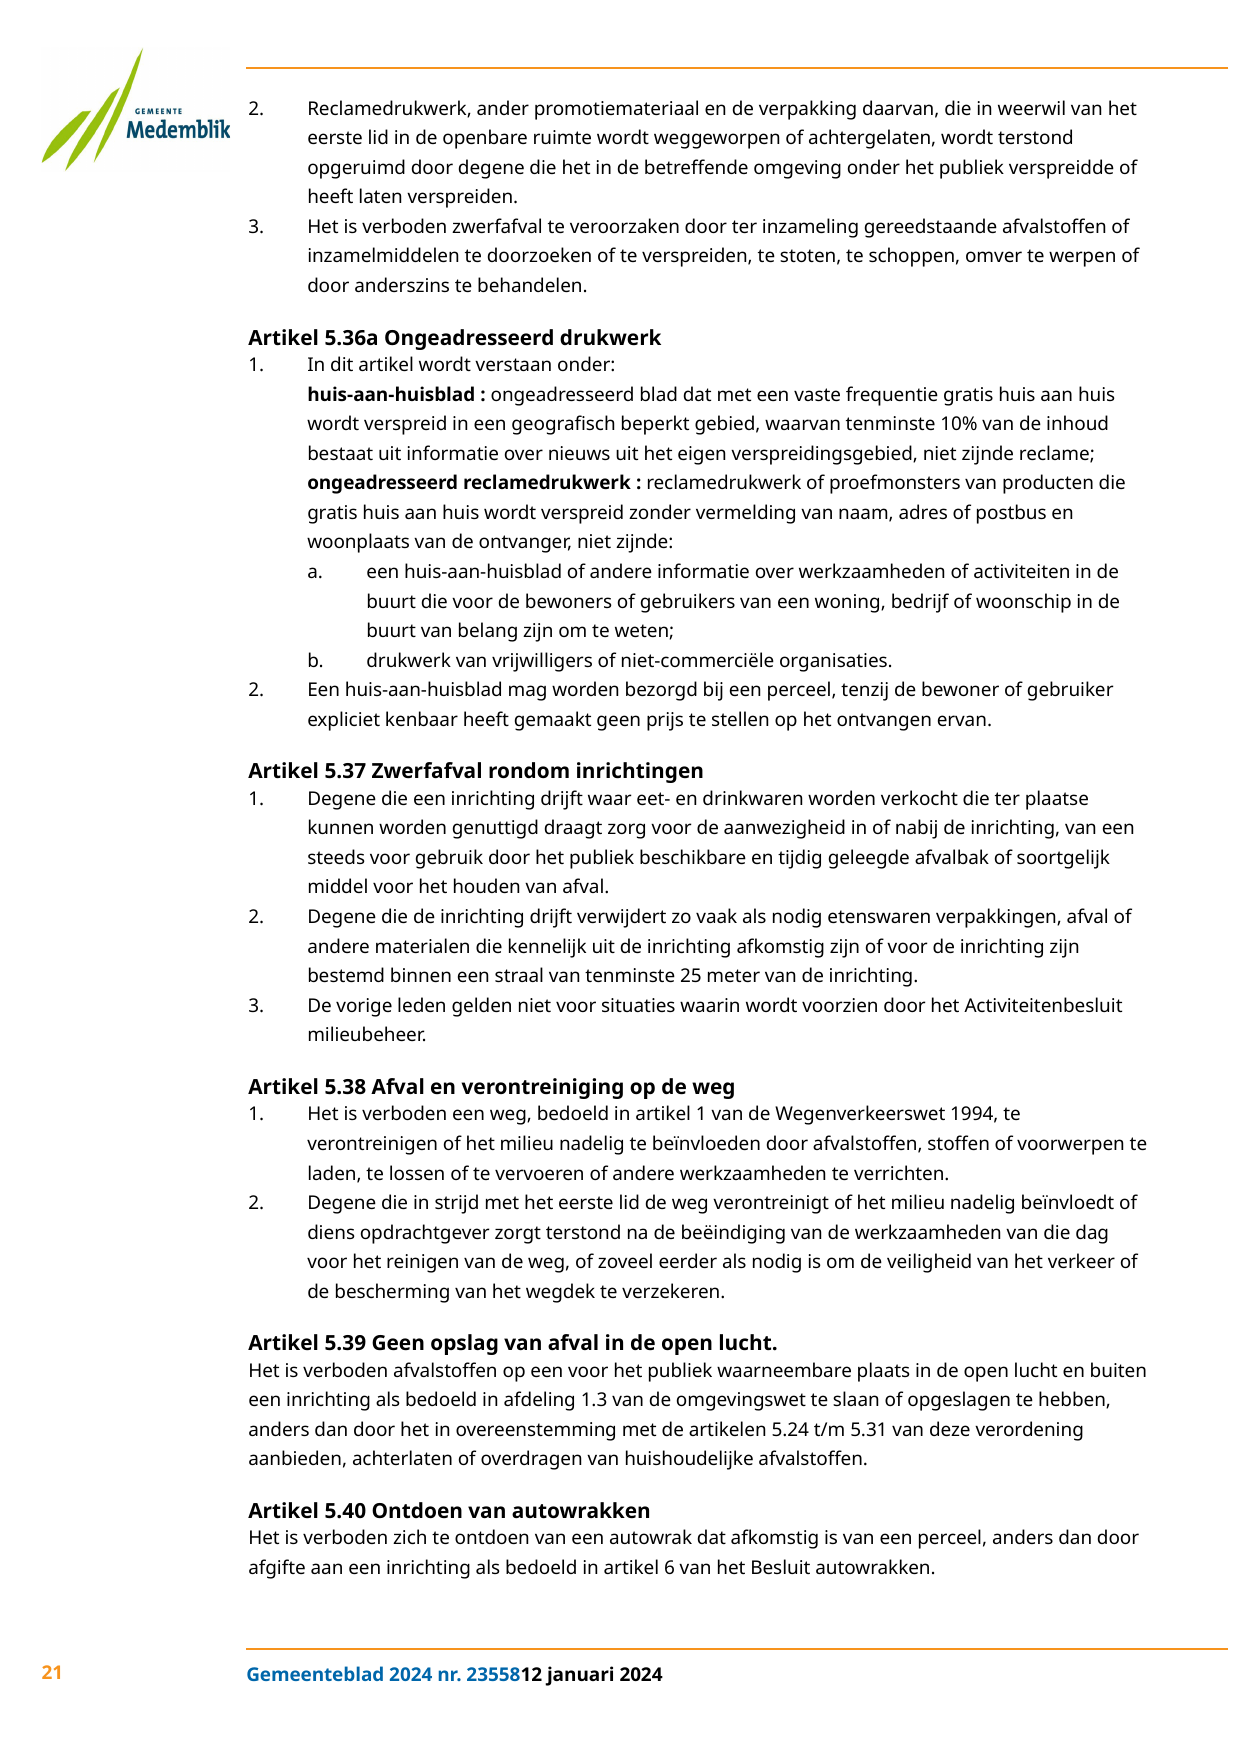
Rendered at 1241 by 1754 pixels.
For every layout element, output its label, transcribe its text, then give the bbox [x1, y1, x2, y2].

list huis-aan-huisblad : ongeadresseerd blad dat met een vaste frequentie gratis huis aan huis wordt verspreid in een geografisch beperkt gebied, waarvan tenminste 10% van de inhoud bestaat uit informatie over nieuws uit het eigen verspreidingsgebied, niet zijnde reclame; [248, 381, 1152, 466]
text Het is verboden zich te ontdoen van een autowrak dat afkomstig is van een perceel, anders dan door afgifte aan een inrichting als bedoeld in artikel 6 van het Besluit autowrakken. [248, 1524, 1152, 1580]
text Artikel 5.37 Zwerfafval rondom inrichtingen [248, 757, 1152, 785]
picture [41, 47, 231, 172]
list een huis-aan-huisblad of andere informatie over werkzaamheden of activiteiten in de buurt die voor de bewoners of gebruikers van een woning, bedrijf of woonschip in de buurt van belang zijn om te weten; [307, 558, 1152, 643]
text Artikel 5.38 Afval en verontreiniging op de weg [248, 1072, 1152, 1101]
list De vorige leden gelden niet voor situaties waarin wordt voorzien door het Activiteitenbesluit milieubeheer. [248, 992, 1152, 1047]
list ongeadresseerd reclamedrukwerk : reclamedrukwerk of proefmonsters van producten die gratis huis aan huis wordt verspreid zonder vermelding van naam, adres of postbus en woonplaats van de ontvanger, niet zijnde: [248, 469, 1152, 554]
list Degene die de inrichting drijft verwijdert zo vaak als nodig etenswaren verpakkingen, afval of andere materialen die kennelijk uit de inrichting afkomstig zijn of voor de inrichting zijn bestemd binnen een straal van tenminste 25 meter van de inrichting. [248, 903, 1152, 988]
text Artikel 5.40 Ontdoen van autowrakken [248, 1496, 1152, 1524]
text Artikel 5.36a Ongeadresseerd drukwerk [248, 323, 1152, 351]
list Degene die een inrichting drijft waar eet- en drinkwaren worden verkocht die ter plaatse kunnen worden genuttigd draagt zorg voor de aanwezigheid in of nabij de inrichting, van een steeds voor gebruik door het publiek beschikbare en tijdig geleegde afvalbak of soortgelijk middel voor het houden van afval. [248, 785, 1152, 899]
list Reclamedrukwerk, ander promotiemateriaal en de verpakking daarvan, die in weerwil van het eerste lid in de openbare ruimte wordt weggeworpen of achtergelaten, wordt terstond opgeruimd door degene die het in de betreffende omgeving onder het publiek verspreidde of heeft laten verspreiden. [248, 95, 1152, 209]
list Een huis-aan-huisblad mag worden bezorgd bij een perceel, tenzij de bewoner of gebruiker expliciet kenbaar heeft gemaakt geen prijs te stellen op het ontvangen ervan. [248, 677, 1152, 732]
list In dit artikel wordt verstaan onder: [248, 351, 1152, 377]
text Het is verboden afvalstoffen op een voor het publiek waarneembare plaats in de open lucht en buiten een inrichting als bedoeld in afdeling 1.3 van de omgevingswet te slaan of opgeslagen te hebben, anders dan door het in overeenstemming met de artikelen 5.24 t/m 5.31 van deze verordening aanbieden, achterlaten of overdragen van huishoudelijke afvalstoffen. [248, 1357, 1152, 1471]
text Artikel 5.39 Geen opslag van afval in de open lucht. [248, 1328, 1152, 1357]
list Het is verboden een weg, bedoeld in artikel 1 van de Wegenverkeerswet 1994, te verontreinigen of het milieu nadelig te beïnvloeden door afvalstoffen, stoffen of voorwerpen te laden, te lossen of te vervoeren of andere werkzaamheden te verrichten. [248, 1101, 1152, 1185]
list drukwerk van vrijwilligers of niet-commerciële organisaties. [307, 647, 1152, 673]
list Het is verboden zwerfafval te veroorzaken door ter inzameling gereedstaande afvalstoffen of inzamelmiddelen te doorzoeken of te verspreiden, te stoten, te schoppen, omver te werpen of door anderszins te behandelen. [248, 213, 1152, 298]
list Degene die in strijd met het eerste lid de weg verontreinigt of het milieu nadelig beïnvloedt of diens opdrachtgever zorgt terstond na de beëindiging van de werkzaamheden van die dag voor het reinigen van de weg, of zoveel eerder als nodig is om de veiligheid van het verkeer of de bescherming van het wegdek te verzekeren. [248, 1189, 1152, 1304]
